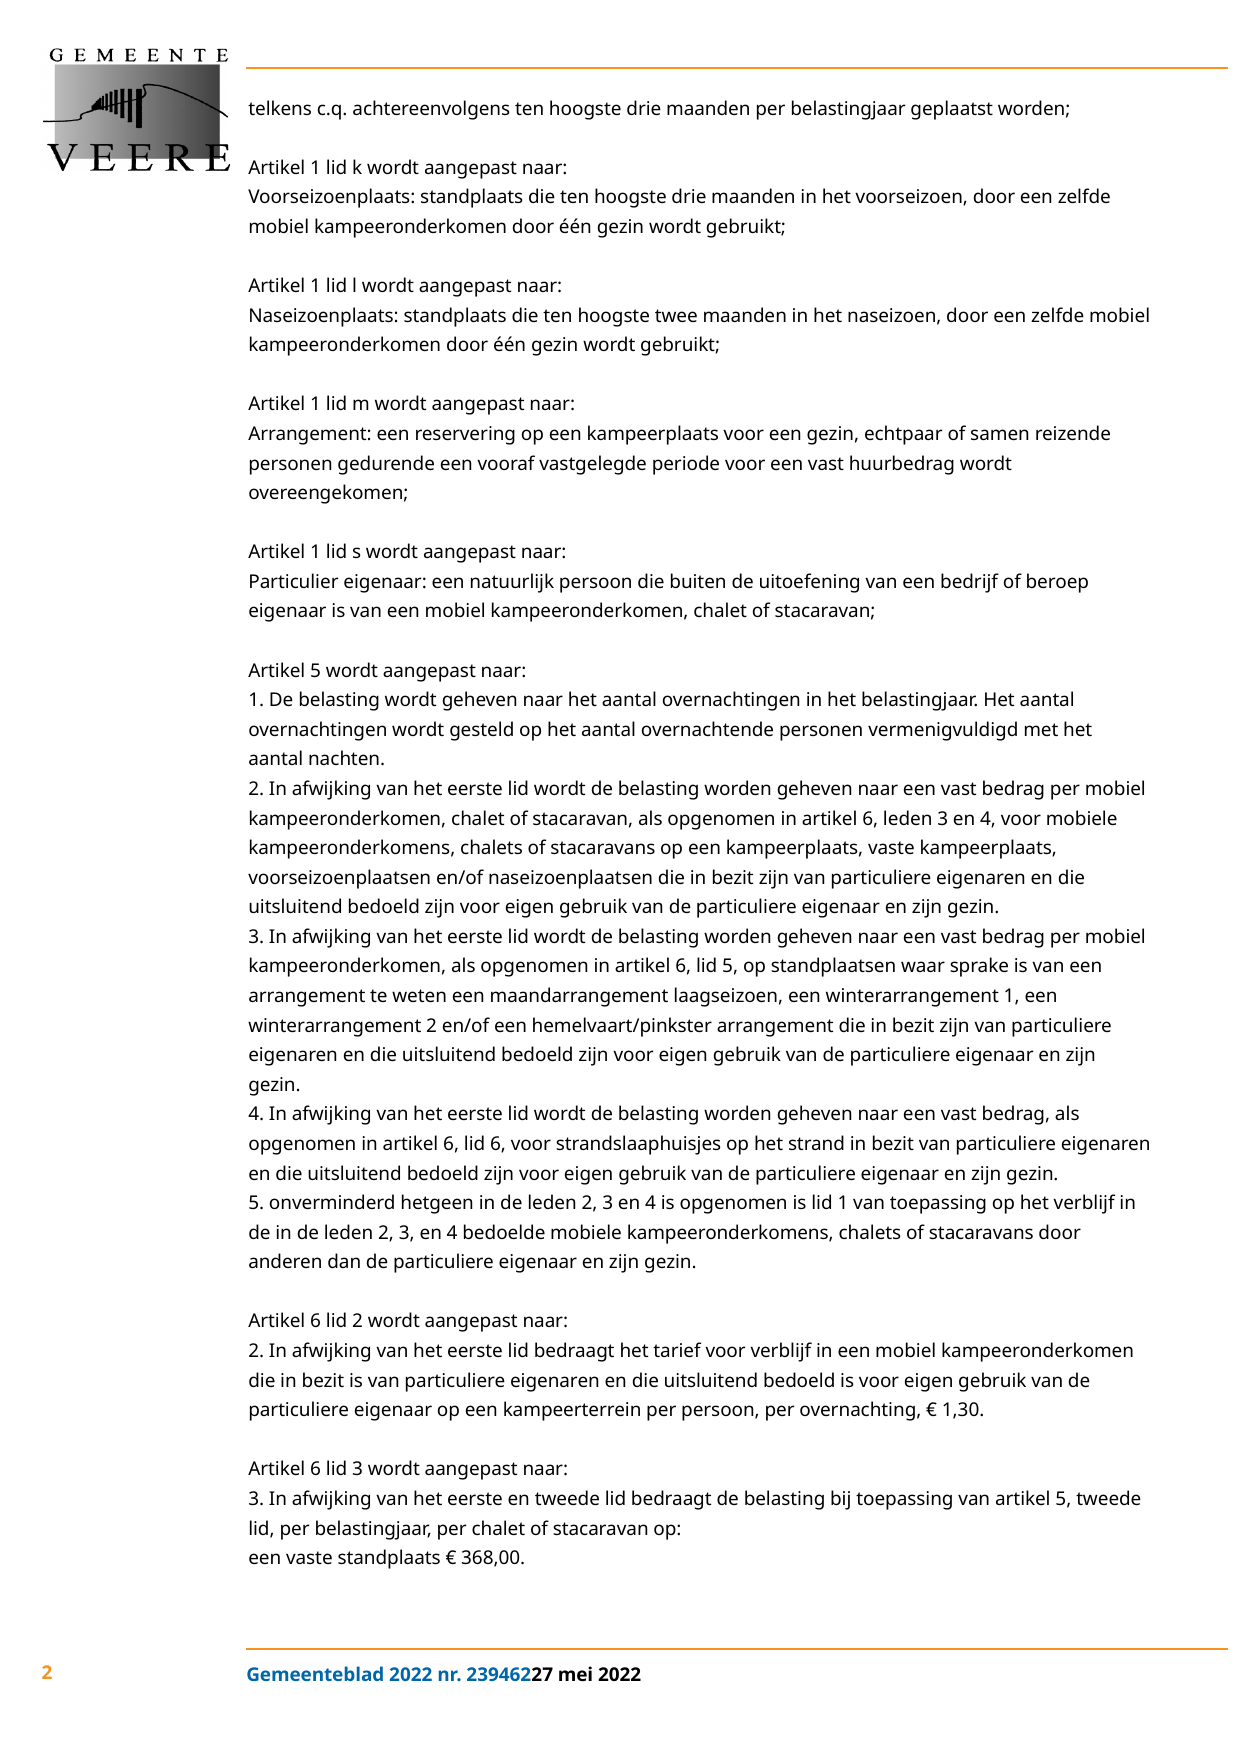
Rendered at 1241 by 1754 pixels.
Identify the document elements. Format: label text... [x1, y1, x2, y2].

text 3. In afwijking van het eerste en tweede lid bedraagt de belasting bij toepassing van artikel 5, tweede lid, per belastingjaar, per chalet of stacaravan op: [248, 1485, 1152, 1541]
text 2. In afwijking van het eerste lid bedraagt het tarief voor verblijf in een mobiel kampeeronderkomen die in bezit is van particuliere eigenaren en die uitsluitend bedoeld is voor eigen gebruik van de particuliere eigenaar op een kampeerterrein per persoon, per overnachting, € 1,30. [248, 1337, 1152, 1422]
text Artikel 6 lid 3 wordt aangepast naar: [248, 1456, 1152, 1481]
text 2. In afwijking van het eerste lid wordt de belasting worden geheven naar een vast bedrag per mobiel kampeeronderkomen, chalet of stacaravan, als opgenomen in artikel 6, leden 3 en 4, voor mobiele kampeeronderkomens, chalets of stacaravans op een kampeerplaats, vaste kampeerplaats, voorseizoenplaatsen en/of naseizoenplaatsen die in bezit zijn van particuliere eigenaren en die uitsluitend bedoeld zijn voor eigen gebruik van de particuliere eigenaar en zijn gezin. [248, 775, 1152, 919]
text 5. onverminderd hetgeen in de leden 2, 3 en 4 is opgenomen is lid 1 van toepassing op het verblijf in de in de leden 2, 3, en 4 bedoelde mobiele kampeeronderkomens, chalets of stacaravans door anderen dan de particuliere eigenaar en zijn gezin. [248, 1189, 1152, 1274]
text Artikel 1 lid k wordt aangepast naar: [248, 154, 1152, 180]
text Voorseizoenplaats: standplaats die ten hoogste drie maanden in het voorseizoen, door een zelfde mobiel kampeeronderkomen door één gezin wordt gebruikt; [248, 183, 1152, 239]
text 4. In afwijking van het eerste lid wordt de belasting worden geheven naar een vast bedrag, als opgenomen in artikel 6, lid 6, voor strandslaaphuisjes op het strand in bezit van particuliere eigenaren en die uitsluitend bedoeld zijn voor eigen gebruik van de particuliere eigenaar en zijn gezin. [248, 1101, 1152, 1186]
text Artikel 1 lid s wordt aangepast naar: [248, 538, 1152, 564]
text Particulier eigenaar: een natuurlijk persoon die buiten de uitoefening van een bedrijf of beroep eigenaar is van een mobiel kampeeronderkomen, chalet of stacaravan; [248, 568, 1152, 623]
text 1. De belasting wordt geheven naar het aantal overnachtingen in het belastingjaar. Het aantal overnachtingen wordt gesteld op het aantal overnachtende personen vermenigvuldigd met het aantal nachten. [248, 686, 1152, 771]
text Artikel 6 lid 2 wordt aangepast naar: [248, 1308, 1152, 1333]
text een vaste standplaats € 368,00. [248, 1544, 1152, 1570]
text Naseizoenplaats: standplaats die ten hoogste twee maanden in het naseizoen, door een zelfde mobiel kampeeronderkomen door één gezin wordt gebruikt; [248, 302, 1152, 357]
text Artikel 1 lid m wordt aangepast naar: [248, 391, 1152, 416]
text Arrangement: een reservering op een kampeerplaats voor een gezin, echtpaar of samen reizende personen gedurende een vooraf vastgelegde periode voor een vast huurbedrag wordt overeengekomen; [248, 420, 1152, 505]
picture [41, 47, 231, 172]
text Artikel 1 lid l wordt aangepast naar: [248, 272, 1152, 298]
text telkens c.q. achtereenvolgens ten hoogste drie maanden per belastingjaar geplaatst worden; [248, 95, 1152, 121]
text Artikel 5 wordt aangepast naar: [248, 657, 1152, 683]
text 3. In afwijking van het eerste lid wordt de belasting worden geheven naar een vast bedrag per mobiel kampeeronderkomen, als opgenomen in artikel 6, lid 5, op standplaatsen waar sprake is van een arrangement te weten een maandarrangement laagseizoen, een winterarrangement 1, een winterarrangement 2 en/of een hemelvaart/pinkster arrangement die in bezit zijn van particuliere eigenaren en die uitsluitend bedoeld zijn voor eigen gebruik van de particuliere eigenaar en zijn gezin. [248, 923, 1152, 1097]
